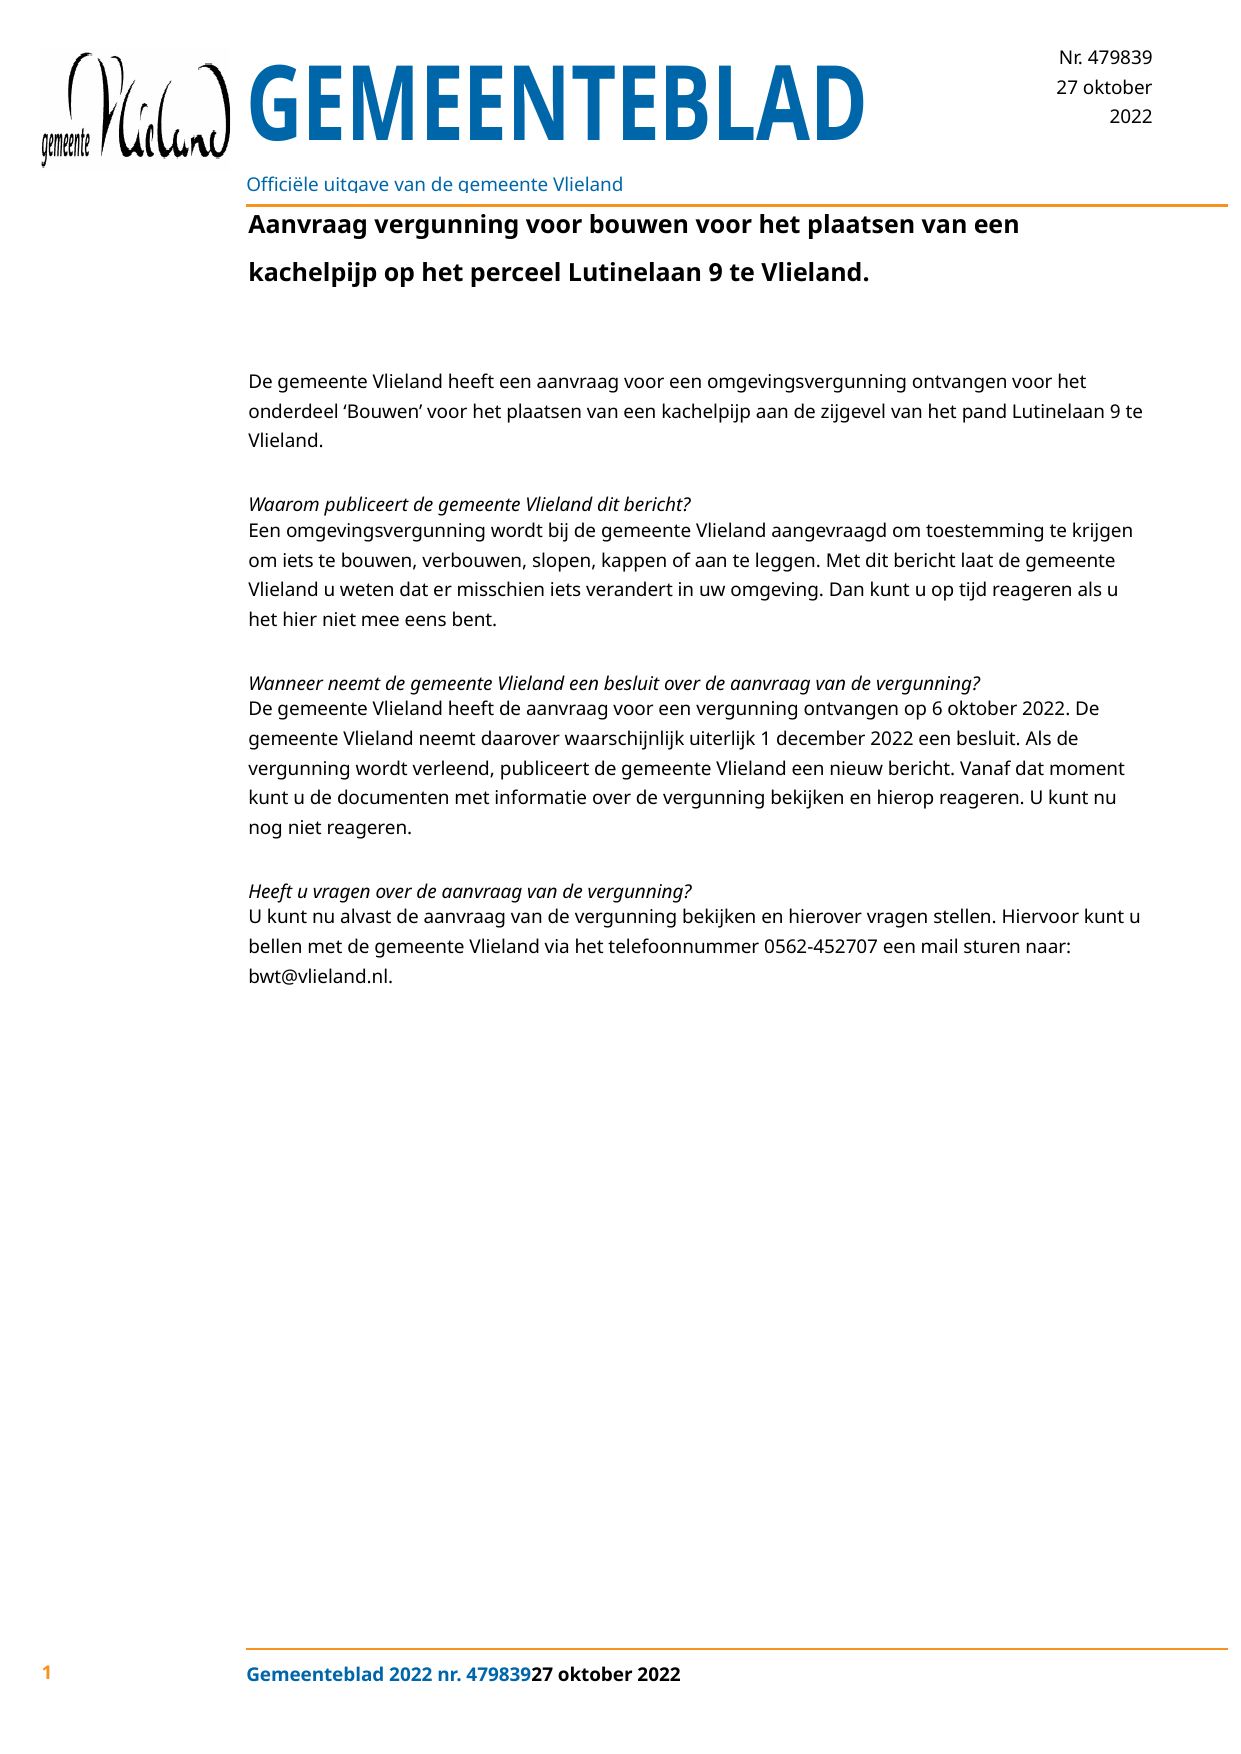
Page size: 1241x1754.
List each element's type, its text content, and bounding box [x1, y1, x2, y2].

text De gemeente Vlieland heeft een aanvraag voor een omgevingsvergunning ontvangen voor het onderdeel ‘Bouwen’ voor het plaatsen van een kachelpijp aan de zijgevel van het pand Lutinelaan 9 te Vlieland. [248, 368, 1152, 453]
text Heeft u vragen over de aanvraag van de vergunning? [248, 878, 1152, 904]
text Aanvraag vergunning voor bouwen voor het plaatsen van een kachelpijp op het perceel Lutinelaan 9 te Vlieland. [248, 207, 1152, 288]
text Een omgevingsvergunning wordt bij de gemeente Vlieland aangevraagd om toestemming te krijgen om iets te bouwen, verbouwen, slopen, kappen of aan te leggen. Met dit bericht laat de gemeente Vlieland u weten dat er misschien iets verandert in uw omgeving. Dan kunt u op tijd reageren als u het hier niet mee eens bent. [248, 517, 1152, 632]
text Waarom publiceert de gemeente Vlieland dit bericht? [248, 491, 1152, 517]
picture [41, 47, 231, 172]
text De gemeente Vlieland heeft de aanvraag voor een vergunning ontvangen op 6 oktober 2022. De gemeente Vlieland neemt daarover waarschijnlijk uiterlijk 1 december 2022 een besluit. Als de vergunning wordt verleend, publiceert de gemeente Vlieland een nieuw bericht. Vanaf dat moment kunt u de documenten met informatie over de vergunning bekijken en hierop reageren. U kunt nu nog niet reageren. [248, 696, 1152, 840]
text U kunt nu alvast de aanvraag van de vergunning bekijken en hierover vragen stellen. Hiervoor kunt u bellen met de gemeente Vlieland via het telefoonnummer 0562-452707 een mail sturen naar: bwt@vlieland.nl. [248, 904, 1152, 988]
text Wanneer neemt de gemeente Vlieland een besluit over de aanvraag van de vergunning? [248, 670, 1152, 696]
